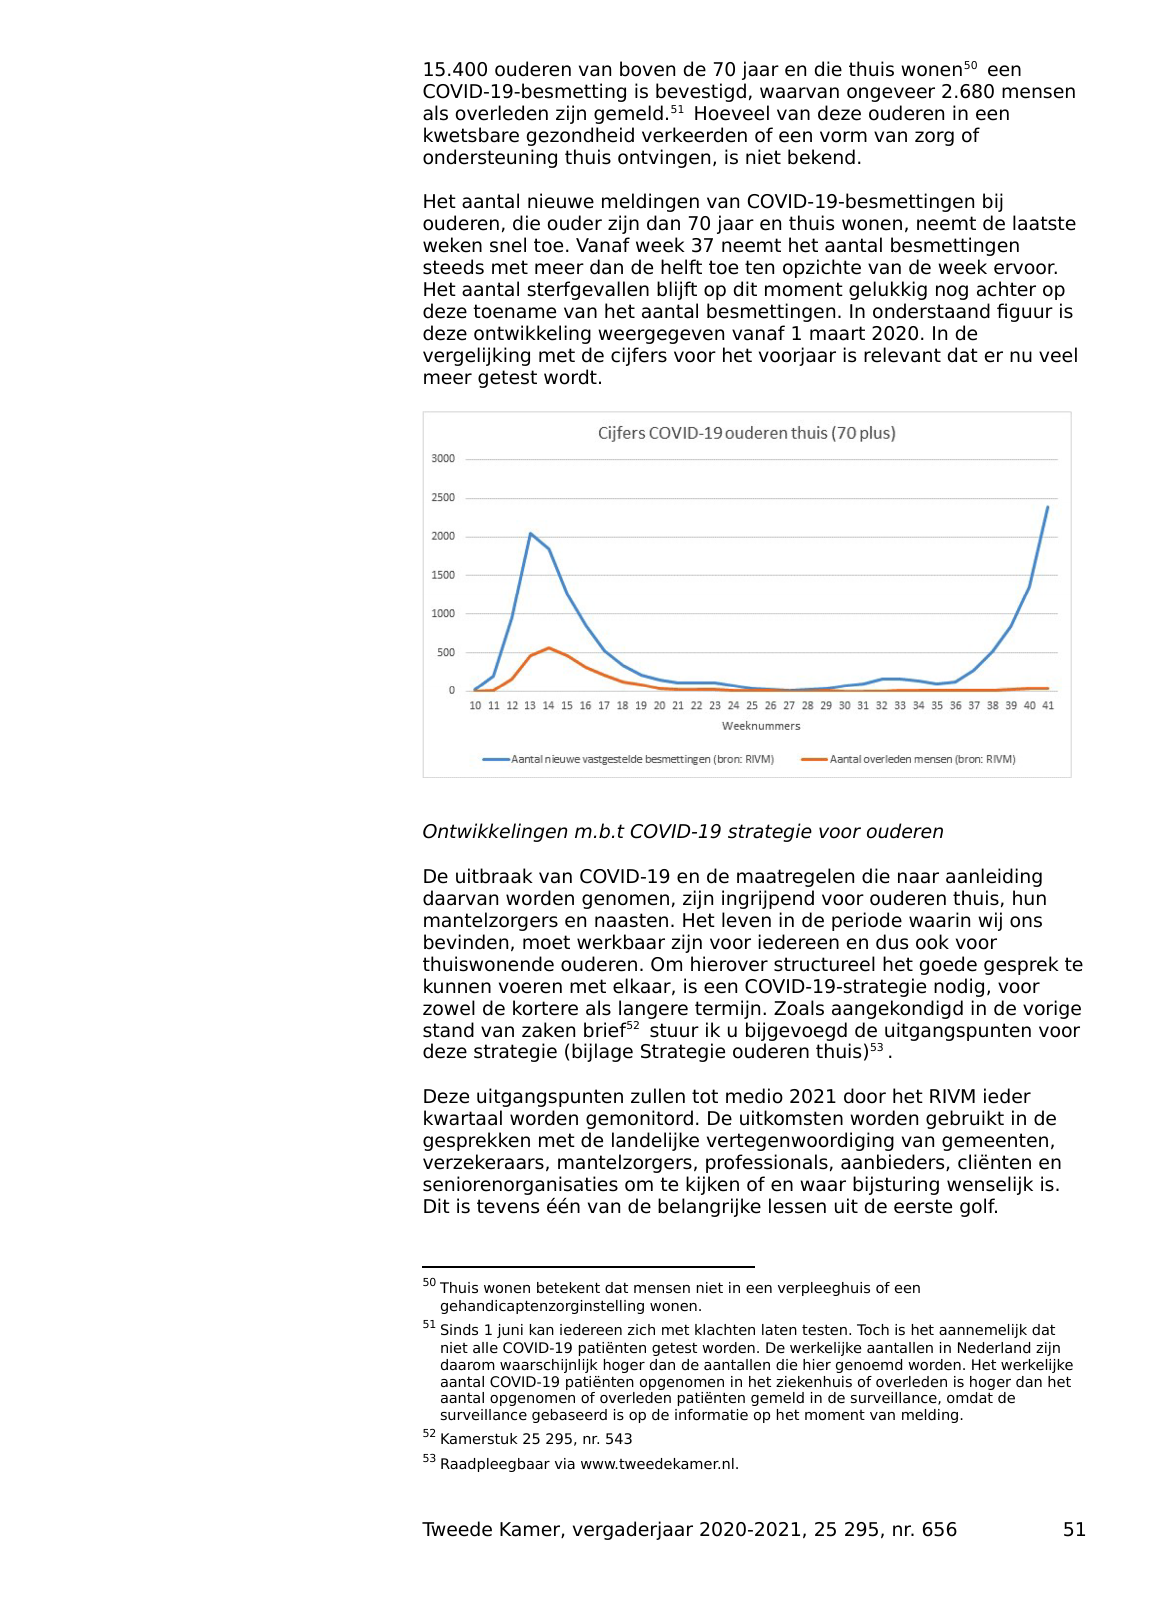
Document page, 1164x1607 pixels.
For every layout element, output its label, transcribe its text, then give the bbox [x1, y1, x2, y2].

text Raadpleegbaar via www.tweedekamer.nl. [422, 1452, 1087, 1474]
text Thuis wonen betekent dat mensen niet in een verpleeghuis of een gehandicaptenzorginstelling wonen. [422, 1276, 1087, 1315]
text De uitbraak van COVID-19 en de maatregelen die naar aanleiding daarvan worden genomen, zijn ingrijpend voor ouderen thuis, hun mantelzorgers en naasten. Het leven in de periode waarin wij ons bevinden, moet werkbaar zijn voor iedereen en dus ook voor thuiswonende ouderen. Om hierover structureel het goede gesprek te kunnen voeren met elkaar, is een COVID-19-strategie nodig, voor zowel de kortere als langere termijn. Zoals aangekondigd in de vorige stand van zaken brief stuur ik u bijgevoegd de uitgangspunten voor deze strategie (bijlage Strategie ouderen thuis). [422, 866, 1087, 1063]
text Kamerstuk 25 295, nr. 543 [422, 1427, 1087, 1449]
text 15.400 ouderen van boven de 70 jaar en die thuis wonen een COVID-19-besmetting is bevestigd, waarvan ongeveer 2.680 mensen als overleden zijn gemeld. Hoeveel van deze ouderen in een kwetsbare gezondheid verkeerden of een vorm van zorg of ondersteuning thuis ontvingen, is niet bekend. [422, 59, 1087, 169]
subtitle Ontwikkelingen m.b.t COVID-19 strategie voor ouderen [422, 821, 1087, 843]
text Deze uitgangspunten zullen tot medio 2021 door het RIVM ieder kwartaal worden gemonitord. De uitkomsten worden gebruikt in de gesprekken met de landelijke vertegenwoordiging van gemeenten, verzekeraars, mantelzorgers, professionals, aanbieders, cliënten en seniorenorganisaties om te kijken of en waar bijsturing wenselijk is. Dit is tevens één van de belangrijke lessen uit de eerste golf. [422, 1086, 1087, 1217]
picture [422, 411, 1072, 778]
text Sinds 1 juni kan iedereen zich met klachten laten testen. Toch is het aannemelijk dat niet alle COVID-19 patiënten getest worden. De werkelijke aantallen in Nederland zijn daarom waarschijnlijk hoger dan de aantallen die hier genoemd worden. Het werkelijke aantal COVID-19 patiënten opgenomen in het ziekenhuis of overleden is hoger dan het aantal opgenomen of overleden patiënten gemeld in de surveillance, omdat de surveillance gebaseerd is op de informatie op het moment van melding. [422, 1318, 1087, 1424]
text Het aantal nieuwe meldingen van COVID-19-besmettingen bij ouderen, die ouder zijn dan 70 jaar en thuis wonen, neemt de laatste weken snel toe. Vanaf week 37 neemt het aantal besmettingen steeds met meer dan de helft toe ten opzichte van de week ervoor. Het aantal sterfgevallen blijft op dit moment gelukkig nog achter op deze toename van het aantal besmettingen. In onderstaand figuur is deze ontwikkeling weergegeven vanaf 1 maart 2020. In de vergelijking met de cijfers voor het voorjaar is relevant dat er nu veel meer getest wordt. [422, 191, 1087, 389]
